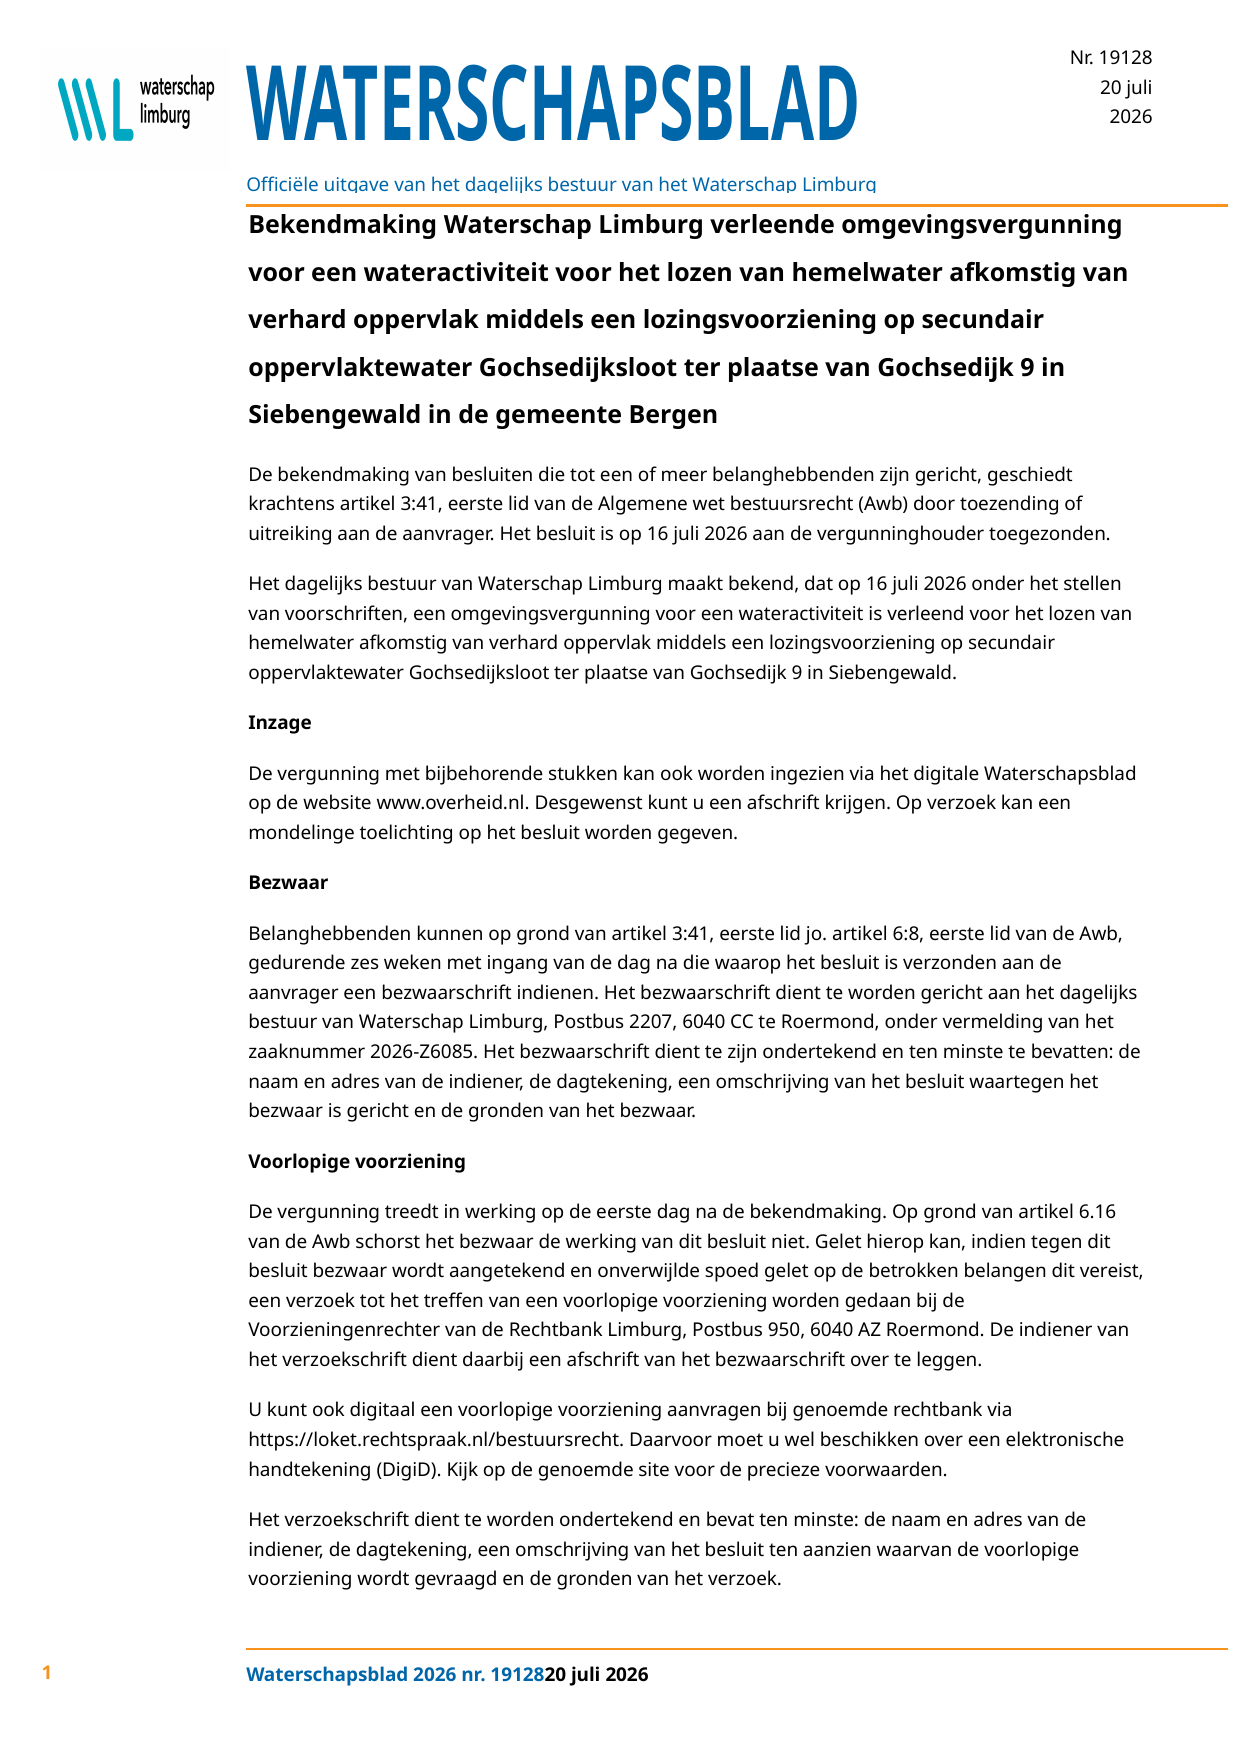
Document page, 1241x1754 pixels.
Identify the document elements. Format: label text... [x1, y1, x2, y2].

text Het dagelijks bestuur van Waterschap Limburg maakt bekend, dat op 16 juli 2026 onder het stellen van voorschriften, een omgevingsvergunning voor een wateractiviteit is verleend voor het lozen van hemelwater afkomstig van verhard oppervlak middels een lozingsvoorziening op secundair oppervlaktewater Gochsedijksloot ter plaatse van Gochsedijk 9 in Siebengewald. [248, 570, 1152, 685]
text De vergunning treedt in werking op de eerste dag na de bekendmaking. Op grond van artikel 6.16 van de Awb schorst het bezwaar de werking van dit besluit niet. Gelet hierop kan, indien tegen dit besluit bezwaar wordt aangetekend en onverwijlde spoed gelet op de betrokken belangen dit vereist, een verzoek tot het treffen van een voorlopige voorziening worden gedaan bij de Voorzieningenrechter van de Rechtbank Limburg, Postbus 950, 6040 AZ Roermond. De indiener van het verzoekschrift dient daarbij een afschrift van het bezwaarschrift over te leggen. [248, 1198, 1152, 1372]
text De bekendmaking van besluiten die tot een of meer belanghebbenden zijn gericht, geschiedt krachtens artikel 3:41, eerste lid van de Algemene wet bestuursrecht (Awb) door toezending of uitreiking aan de aanvrager. Het besluit is op 16 juli 2026 aan de vergunninghouder toegezonden. [248, 461, 1152, 546]
text U kunt ook digitaal een voorlopige voorziening aanvragen bij genoemde rechtbank via https://loket.rechtspraak.nl/bestuursrecht. Daarvoor moet u wel beschikken over een elektronische handtekening (DigiD). Kijk op de genoemde site voor de precieze voorwaarden. [248, 1397, 1152, 1481]
text De vergunning met bijbehorende stukken kan ook worden ingezien via het digitale Waterschapsblad op de website www.overheid.nl. Desgewenst kunt u een afschrift krijgen. Op verzoek kan een mondelinge toelichting op het besluit worden gegeven. [248, 760, 1152, 845]
text Het verzoekschrift dient te worden ondertekend en bevat ten minste: de naam en adres van de indiener, de dagtekening, een omschrijving van het besluit ten aanzien waarvan de voorlopige voorziening wordt gevraagd en de gronden van het verzoek. [248, 1506, 1152, 1591]
text Belanghebbenden kunnen op grond van artikel 3:41, eerste lid jo. artikel 6:8, eerste lid van de Awb, gedurende zes weken met ingang van de dag na die waarop het besluit is verzonden aan de aanvrager een bezwaarschrift indienen. Het bezwaarschrift dient te worden gericht aan het dagelijks bestuur van Waterschap Limburg, Postbus 2207, 6040 CC te Roermond, onder vermelding van het zaaknummer 2026-Z6085. Het bezwaarschrift dient te zijn ondertekend en ten minste te bevatten: de naam en adres van de indiener, de dagtekening, een omschrijving van het besluit waartegen het bezwaar is gericht en de gronden van het bezwaar. [248, 920, 1152, 1123]
text Bekendmaking Waterschap Limburg verleende omgevingsvergunning voor een wateractiviteit voor het lozen van hemelwater afkomstig van verhard oppervlak middels een lozingsvoorziening op secundair oppervlaktewater Gochsedijksloot ter plaatse van Gochsedijk 9 in Siebengewald in de gemeente Bergen [248, 207, 1152, 431]
text Voorlopige voorziening [248, 1148, 1152, 1173]
picture [41, 47, 231, 172]
text Inzage [248, 709, 1152, 735]
text Bezwaar [248, 869, 1152, 895]
